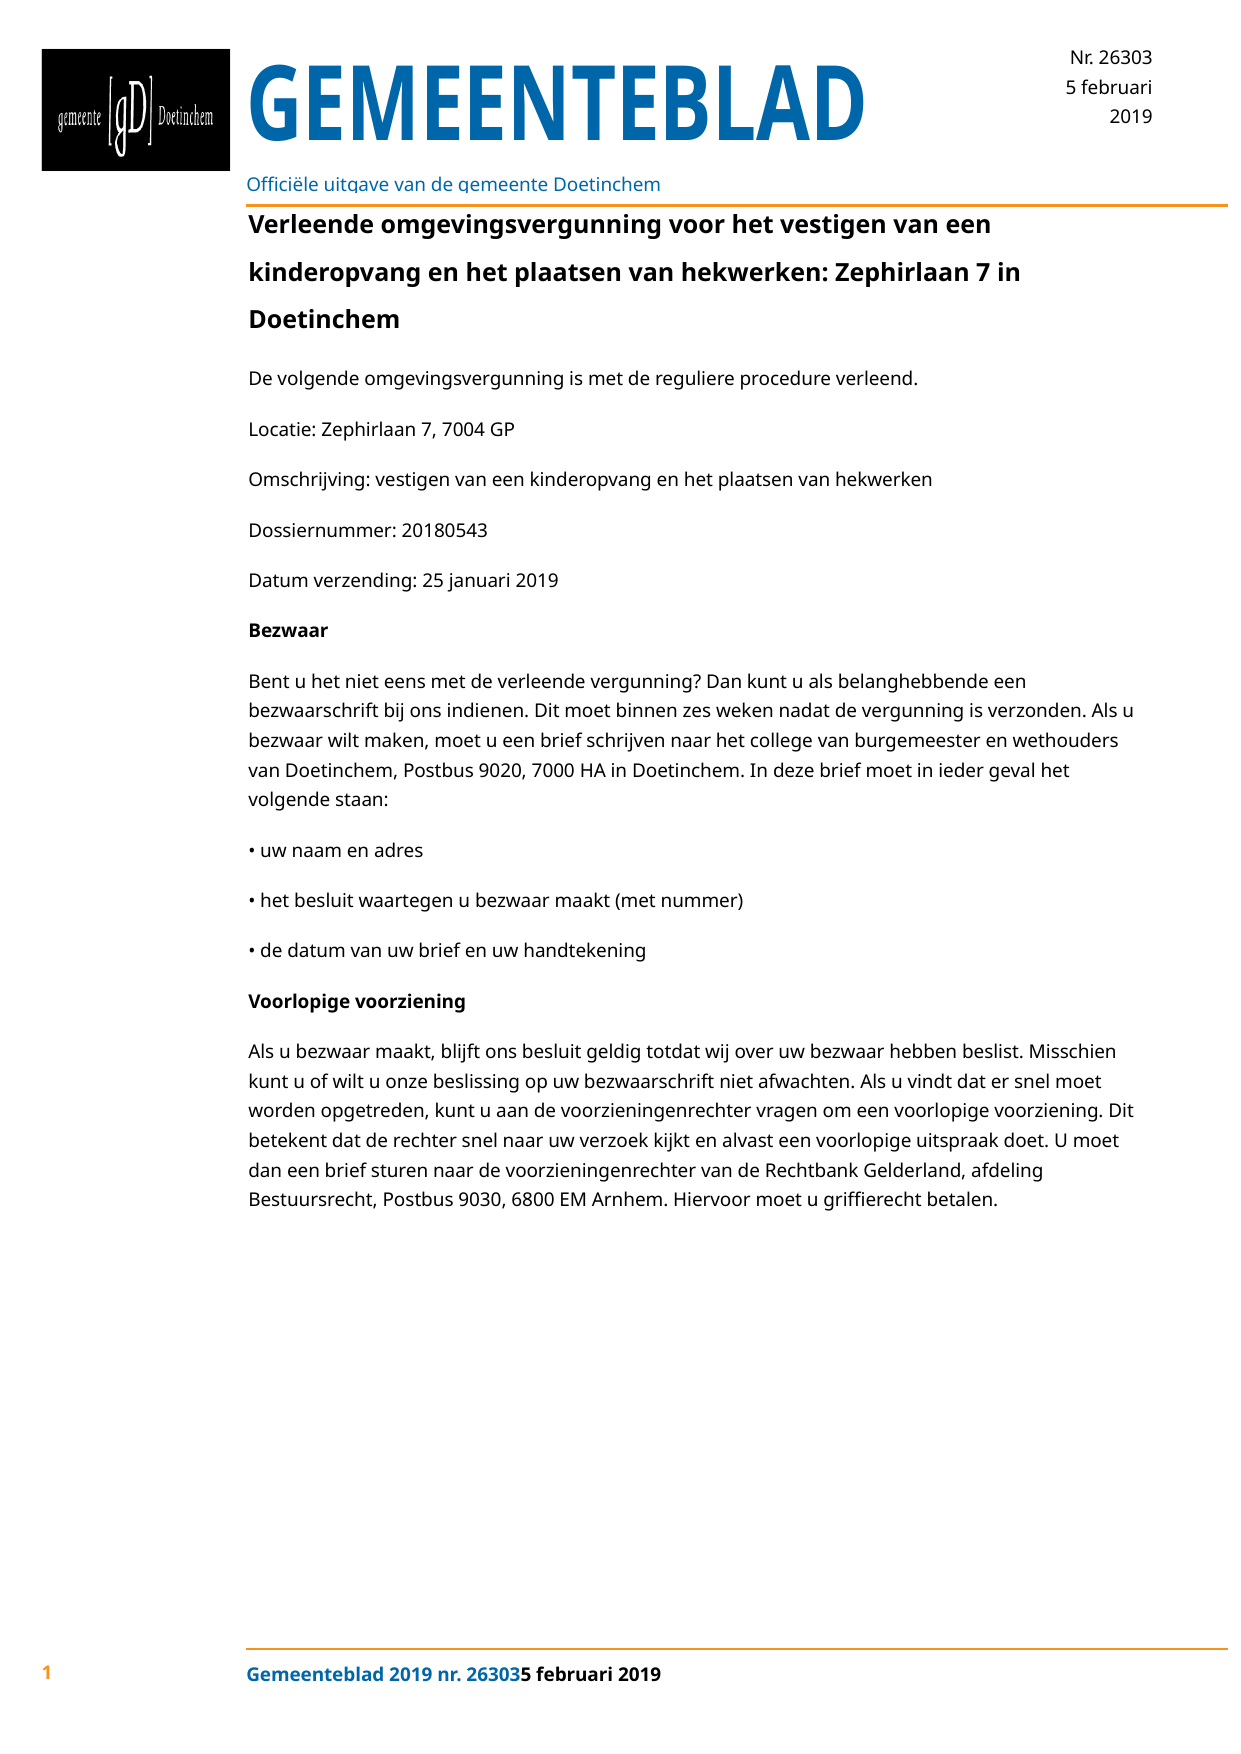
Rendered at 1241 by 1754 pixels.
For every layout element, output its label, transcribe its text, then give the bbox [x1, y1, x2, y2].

text Voorlopige voorziening [248, 988, 1152, 1014]
text Locatie: Zephirlaan 7, 7004 GP [248, 416, 1152, 442]
text Dossiernummer: 20180543 [248, 517, 1152, 542]
text • de datum van uw brief en uw handtekening [248, 938, 1152, 963]
text Verleende omgevingsvergunning voor het vestigen van een kinderopvang en het plaatsen van hekwerken: Zephirlaan 7 in Doetinchem [248, 207, 1152, 336]
text Als u bezwaar maakt, blijft ons besluit geldig totdat wij over uw bezwaar hebben beslist. Misschien kunt u of wilt u onze beslissing op uw bezwaarschrift niet afwachten. Als u vindt dat er snel moet worden opgetreden, kunt u aan de voorzieningenrechter vragen om een voorlopige voorziening. Dit betekent dat de rechter snel naar uw verzoek kijkt en alvast een voorlopige uitspraak doet. U moet dan een brief sturen naar de voorzieningenrechter van de Rechtbank Gelderland, afdeling Bestuursrecht, Postbus 9030, 6800 EM Arnhem. Hiervoor moet u griffierecht betalen. [248, 1038, 1152, 1212]
text Bezwaar [248, 618, 1152, 643]
text Bent u het niet eens met de verleende vergunning? Dan kunt u als belanghebbende een bezwaarschrift bij ons indienen. Dit moet binnen zes weken nadat de vergunning is verzonden. Als u bezwaar wilt maken, moet u een brief schrijven naar het college van burgemeester en wethouders van Doetinchem, Postbus 9020, 7000 HA in Doetinchem. In deze brief moet in ieder geval het volgende staan: [248, 668, 1152, 812]
text De volgende omgevingsvergunning is met de reguliere procedure verleend. [248, 366, 1152, 391]
text Datum verzending: 25 januari 2019 [248, 567, 1152, 593]
picture [41, 47, 231, 172]
text Omschrijving: vestigen van een kinderopvang en het plaatsen van hekwerken [248, 466, 1152, 492]
text • het besluit waartegen u bezwaar maakt (met nummer) [248, 887, 1152, 913]
text • uw naam en adres [248, 837, 1152, 862]
